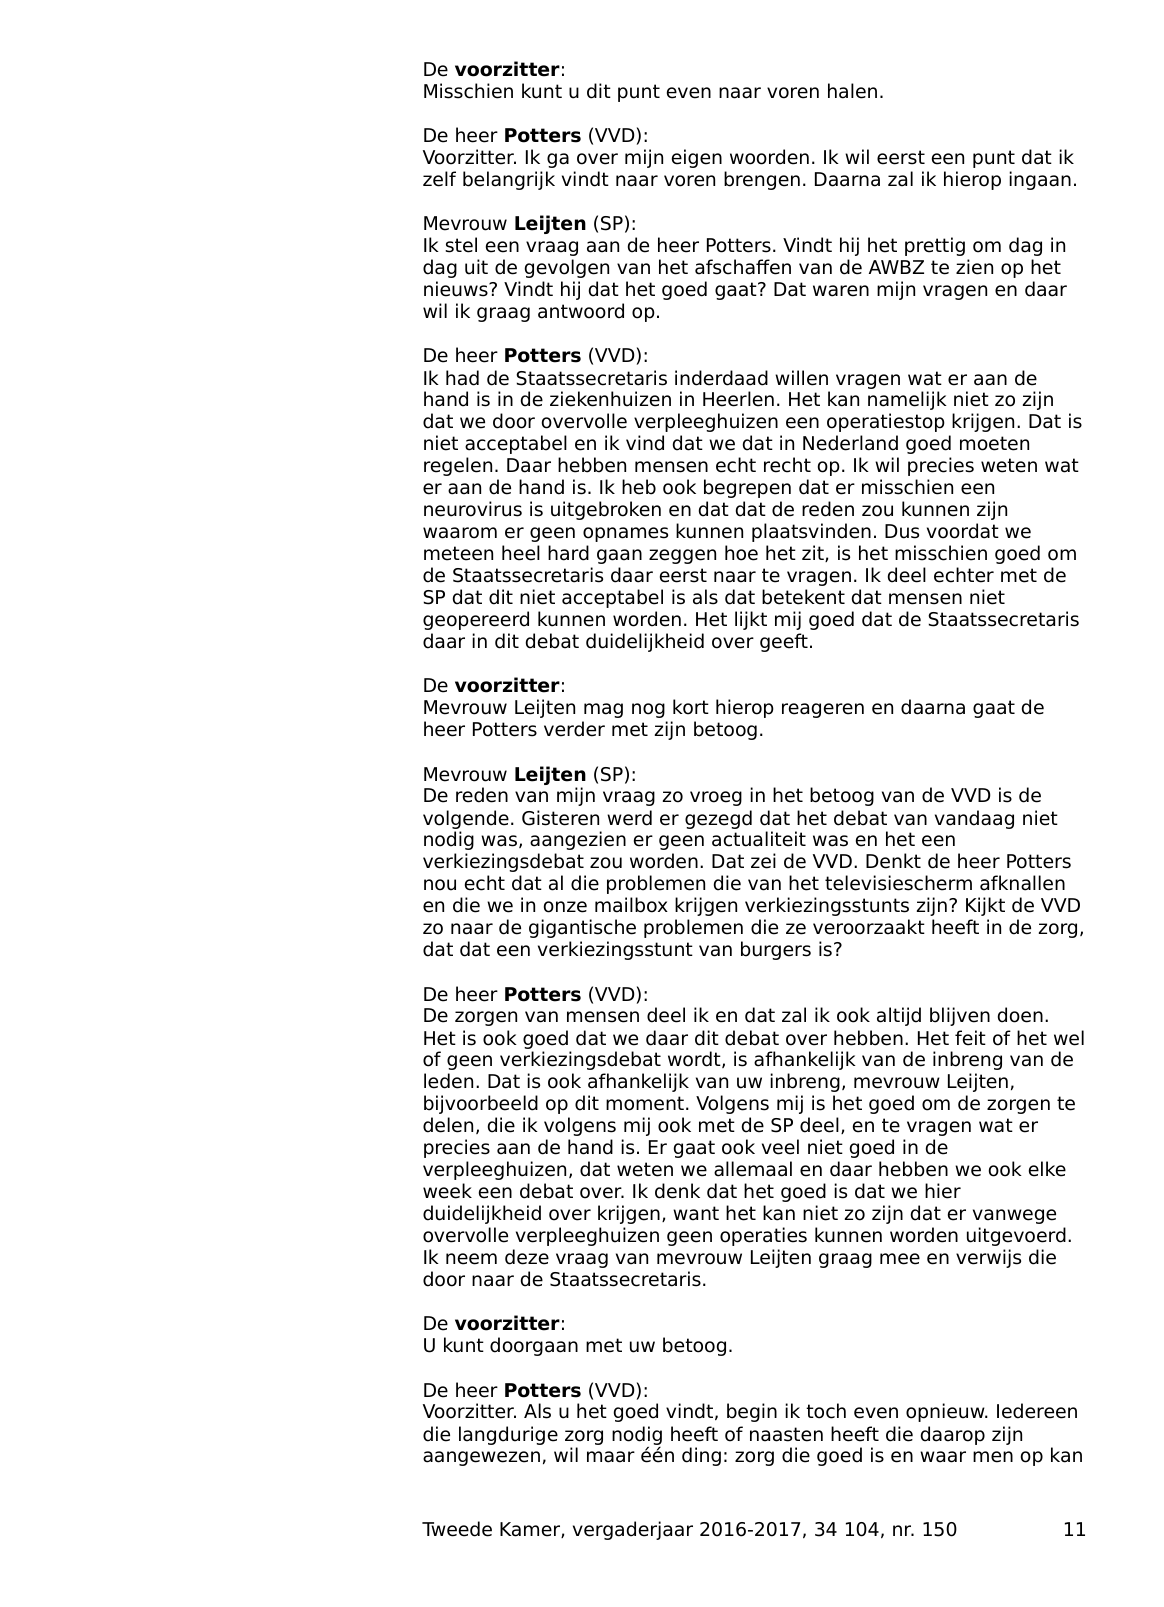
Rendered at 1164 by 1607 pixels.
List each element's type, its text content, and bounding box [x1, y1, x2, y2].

text Ik had de Staatssecretaris inderdaad willen vragen wat er aan de hand is in de ziekenhuizen in Heerlen. Het kan namelijk niet zo zijn dat we door overvolle verpleeghuizen een operatiestop krijgen. Dat is niet acceptabel en ik vind dat we dat in Nederland goed moeten regelen. Daar hebben mensen echt recht op. Ik wil precies weten wat er aan de hand is. Ik heb ook begrepen dat er misschien een neurovirus is uitgebroken en dat dat de reden zou kunnen zijn waarom er geen opnames kunnen plaatsvinden. Dus voordat we meteen heel hard gaan zeggen hoe het zit, is het misschien goed om de Staatssecretaris daar eerst naar te vragen. Ik deel echter met de SP dat dit niet acceptabel is als dat betekent dat mensen niet geopereerd kunnen worden. Het lijkt mij goed dat de Staatssecretaris daar in dit debat duidelijkheid over geeft. [422, 367, 1087, 653]
text De heer Potters (VVD): [422, 983, 1087, 1005]
text De voorzitter: [422, 1313, 1087, 1335]
text De heer Potters (VVD): [422, 345, 1087, 367]
text Ik stel een vraag aan de heer Potters. Vindt hij het prettig om dag in dag uit de gevolgen van het afschaffen van de AWBZ te zien op het nieuws? Vindt hij dat het goed gaat? Dat waren mijn vragen en daar wil ik graag antwoord op. [422, 235, 1087, 323]
text De heer Potters (VVD): [422, 125, 1087, 147]
text De voorzitter: [422, 675, 1087, 697]
text Mevrouw Leijten mag nog kort hierop reageren en daarna gaat de heer Potters verder met zijn betoog. [422, 697, 1087, 741]
text Mevrouw Leijten (SP): [422, 213, 1087, 235]
text De zorgen van mensen deel ik en dat zal ik ook altijd blijven doen. Het is ook goed dat we daar dit debat over hebben. Het feit of het wel of geen verkiezingsdebat wordt, is afhankelijk van de inbreng van de leden. Dat is ook afhankelijk van uw inbreng, mevrouw Leijten, bijvoorbeeld op dit moment. Volgens mij is het goed om de zorgen te delen, die ik volgens mij ook met de SP deel, en te vragen wat er precies aan de hand is. Er gaat ook veel niet goed in de verpleeghuizen, dat weten we allemaal en daar hebben we ook elke week een debat over. Ik denk dat het goed is dat we hier duidelijkheid over krijgen, want het kan niet zo zijn dat er vanwege overvolle verpleeghuizen geen operaties kunnen worden uitgevoerd. Ik neem deze vraag van mevrouw Leijten graag mee en verwijs die door naar de Staatssecretaris. [422, 1005, 1087, 1291]
text U kunt doorgaan met uw betoog. [422, 1335, 1087, 1357]
text De voorzitter: [422, 59, 1087, 81]
text Mevrouw Leijten (SP): [422, 763, 1087, 785]
text Voorzitter. Als u het goed vindt, begin ik toch even opnieuw. Iedereen die langdurige zorg nodig heeft of naasten heeft die daarop zijn aangewezen, wil maar één ding: zorg die goed is en waar men op kan [422, 1401, 1087, 1467]
text Voorzitter. Ik ga over mijn eigen woorden. Ik wil eerst een punt dat ik zelf belangrijk vindt naar voren brengen. Daarna zal ik hierop ingaan. [422, 147, 1087, 191]
text De reden van mijn vraag zo vroeg in het betoog van de VVD is de volgende. Gisteren werd er gezegd dat het debat van vandaag niet nodig was, aangezien er geen actualiteit was en het een verkiezingsdebat zou worden. Dat zei de VVD. Denkt de heer Potters nou echt dat al die problemen die van het televisiescherm afknallen en die we in onze mailbox krijgen verkiezingsstunts zijn? Kijkt de VVD zo naar de gigantische problemen die ze veroorzaakt heeft in de zorg, dat dat een verkiezingsstunt van burgers is? [422, 785, 1087, 961]
text De heer Potters (VVD): [422, 1379, 1087, 1401]
text Misschien kunt u dit punt even naar voren halen. [422, 81, 1087, 103]
